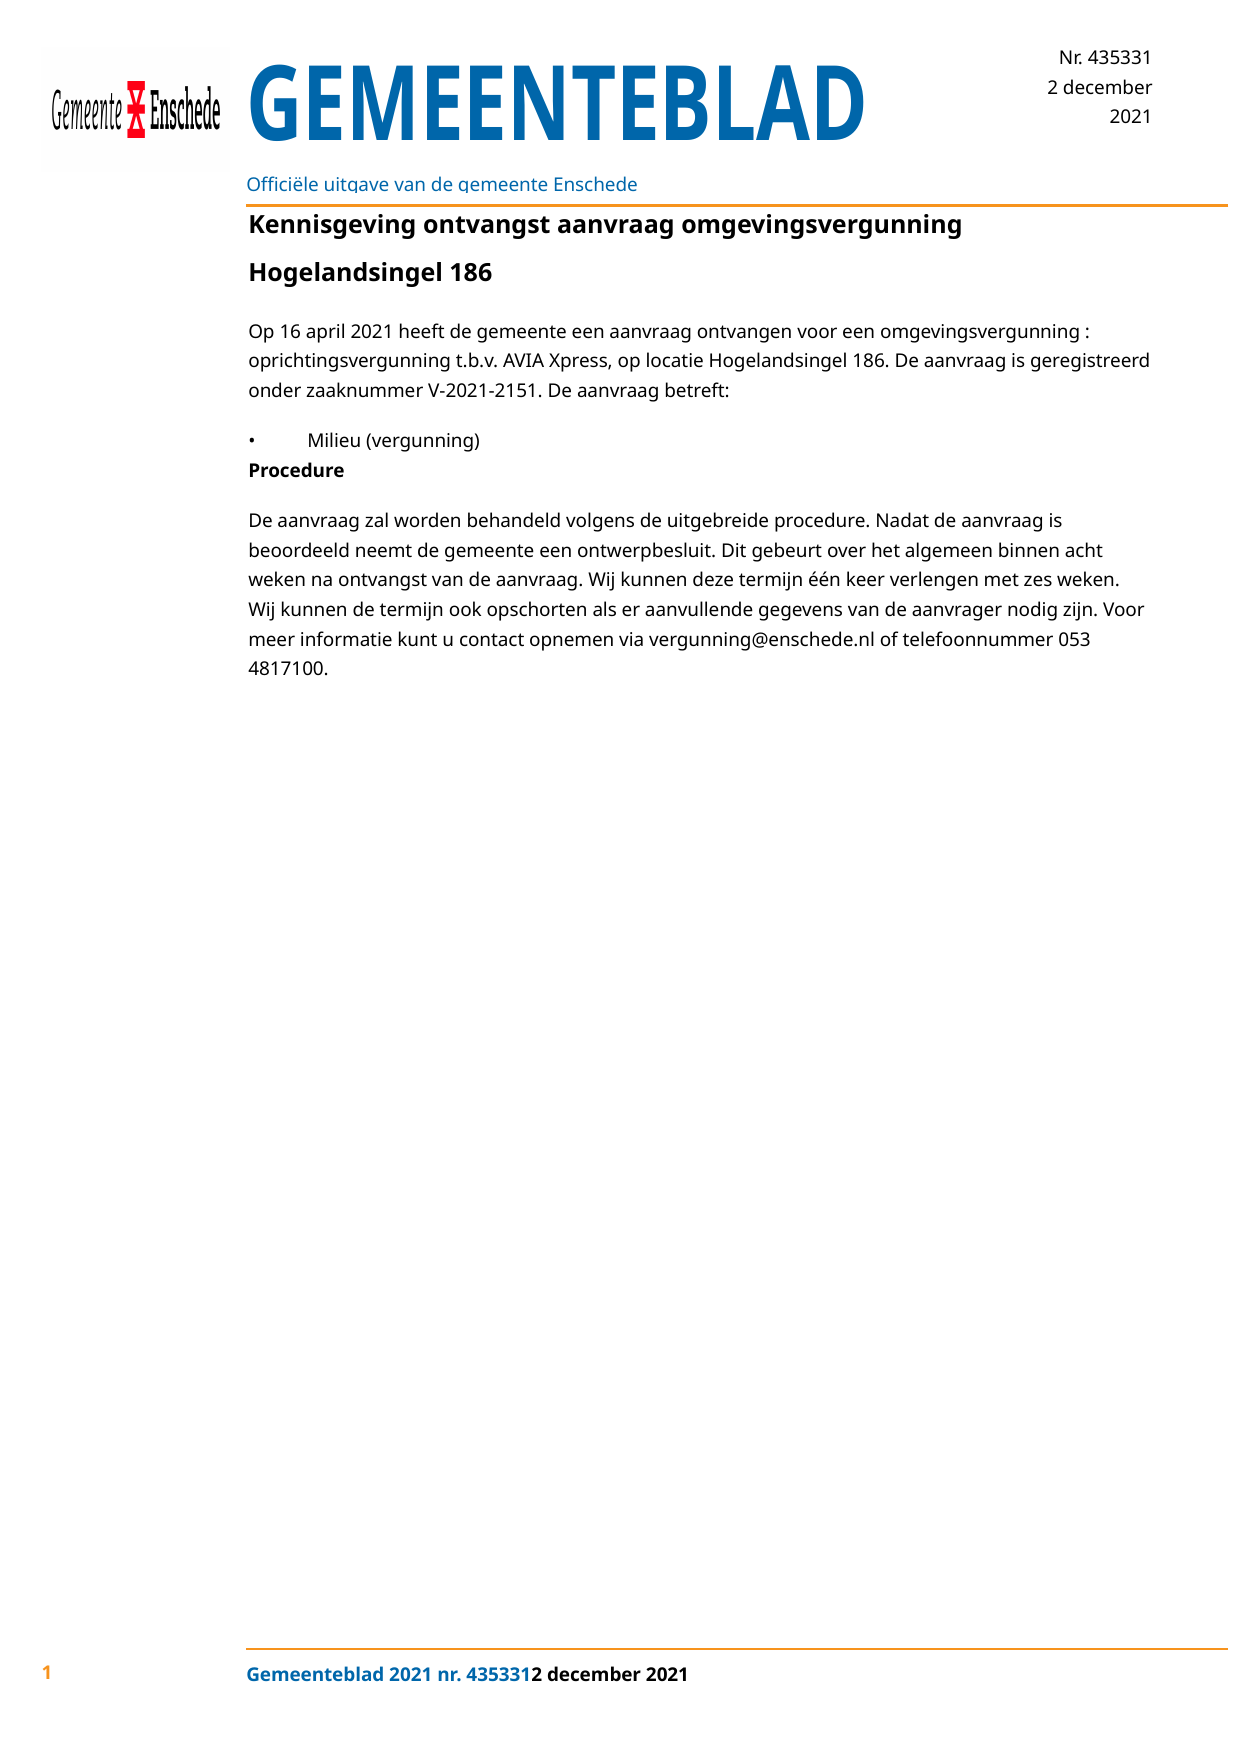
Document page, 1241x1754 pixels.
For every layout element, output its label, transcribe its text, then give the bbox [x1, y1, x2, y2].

picture [41, 47, 231, 172]
text Procedure [248, 457, 1152, 483]
text Op 16 april 2021 heeft de gemeente een aanvraag ontvangen voor een omgevingsvergunning : oprichtingsvergunning t.b.v. AVIA Xpress, op locatie Hogelandsingel 186. De aanvraag is geregistreerd onder zaaknummer V-2021-2151. De aanvraag betreft: [248, 318, 1152, 403]
text Kennisgeving ontvangst aanvraag omgevingsvergunning Hogelandsingel 186 [248, 207, 1152, 288]
list Milieu (vergunning) [248, 427, 1152, 453]
text De aanvraag zal worden behandeld volgens de uitgebreide procedure. Nadat de aanvraag is beoordeeld neemt de gemeente een ontwerpbesluit. Dit gebeurt over het algemeen binnen acht weken na ontvangst van de aanvraag. Wij kunnen deze termijn één keer verlengen met zes weken. Wij kunnen de termijn ook opschorten als er aanvullende gegevens van de aanvrager nodig zijn. Voor meer informatie kunt u contact opnemen via vergunning@enschede.nl of telefoonnummer 053 4817100. [248, 507, 1152, 681]
